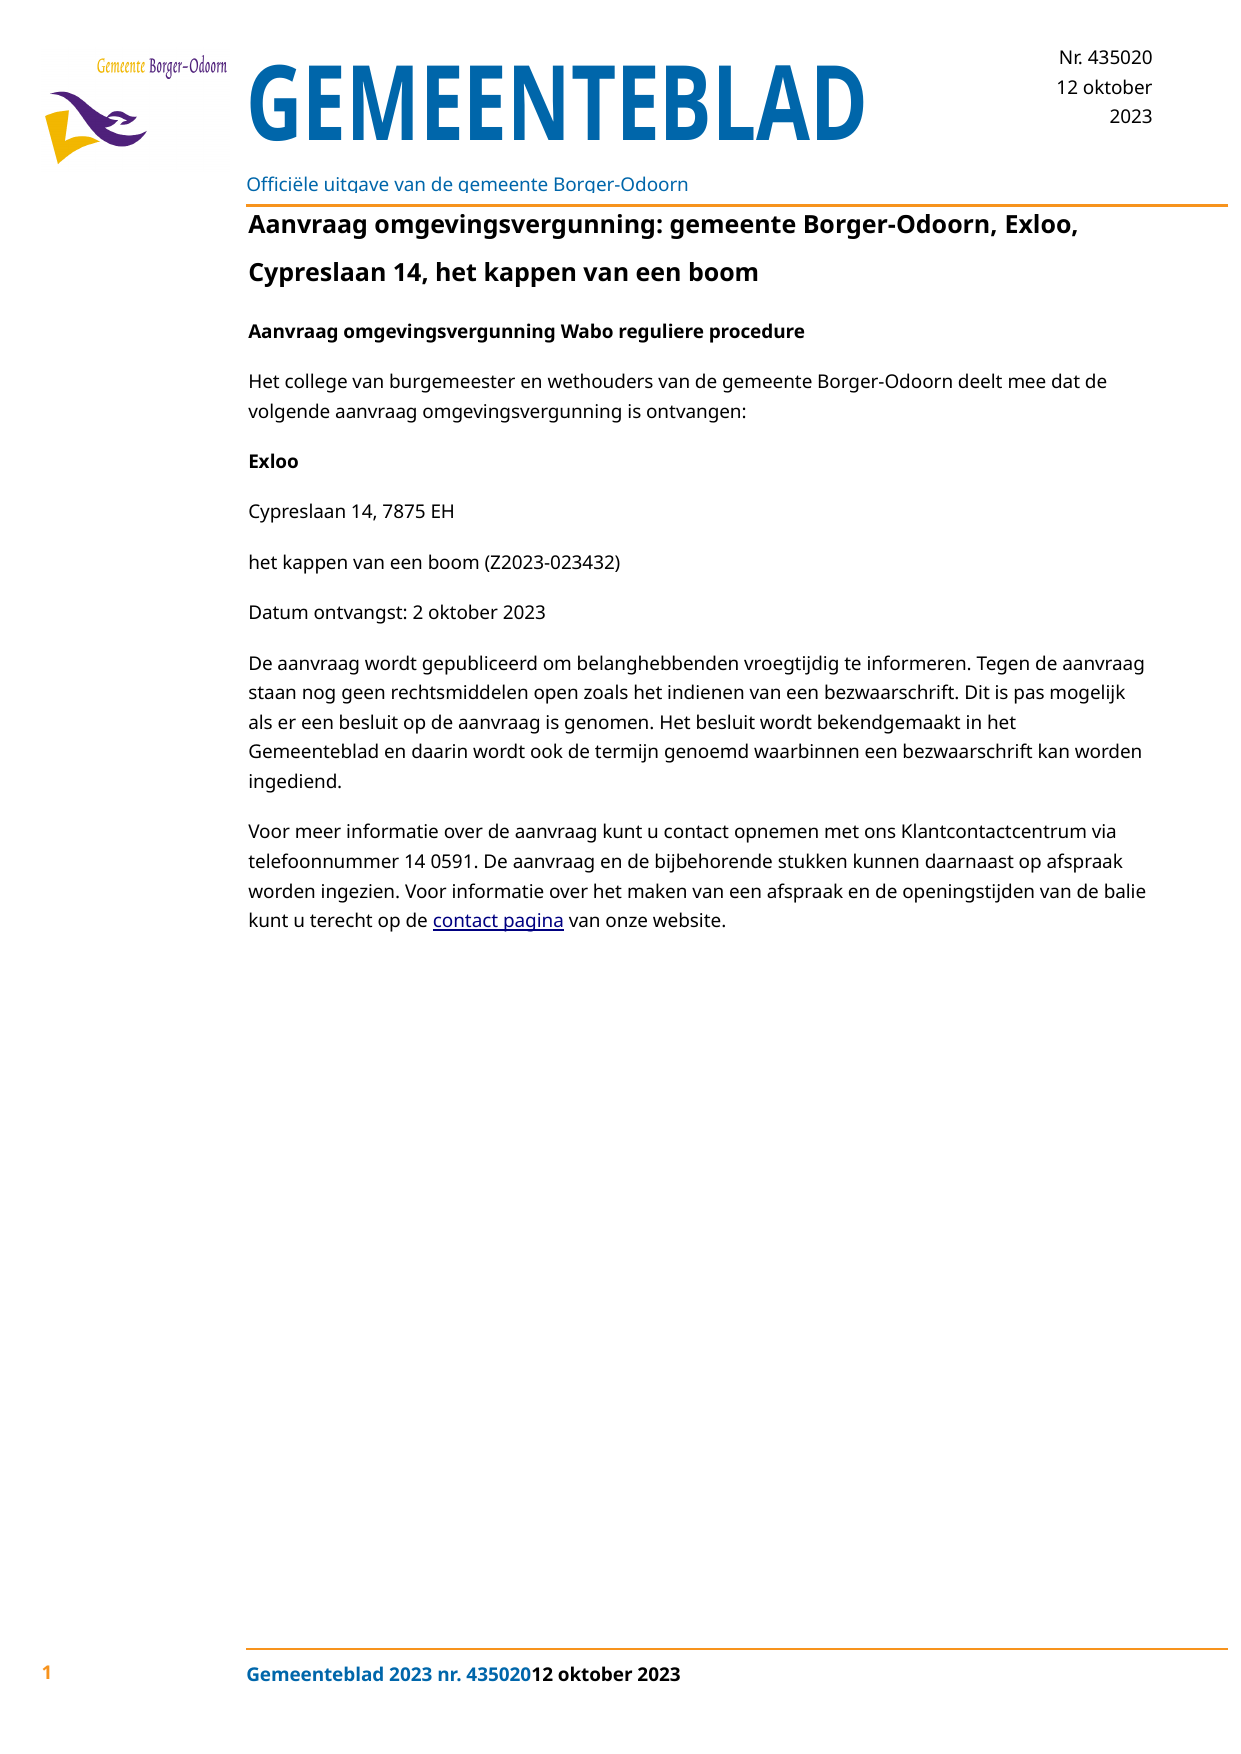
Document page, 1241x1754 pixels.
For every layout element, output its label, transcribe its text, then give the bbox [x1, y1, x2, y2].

text het kappen van een boom (Z2023-023432) [248, 549, 1152, 575]
text Aanvraag omgevingsvergunning Wabo reguliere procedure [248, 318, 1152, 344]
text Het college van burgemeester en wethouders van de gemeente Borger-Odoorn deelt mee dat de volgende aanvraag omgevingsvergunning is ontvangen: [248, 368, 1152, 424]
text Voor meer informatie over de aanvraag kunt u contact opnemen met ons Klantcontactcentrum via telefoonnummer 14 0591. De aanvraag en de bijbehorende stukken kunnen daarnaast op afspraak worden ingezien. Voor informatie over het maken van een afspraak en de openingstijden van de balie kunt u terecht op de contact pagina van onze website. [248, 819, 1152, 933]
text Aanvraag omgevingsvergunning: gemeente Borger-Odoorn, Exloo, Cypreslaan 14, het kappen van een boom [248, 207, 1152, 288]
text Datum ontvangst: 2 oktober 2023 [248, 599, 1152, 625]
text Exloo [248, 448, 1152, 474]
text Cypreslaan 14, 7875 EH [248, 499, 1152, 524]
picture [41, 47, 231, 172]
text De aanvraag wordt gepubliceerd om belanghebbenden vroegtijdig te informeren. Tegen de aanvraag staan nog geen rechtsmiddelen open zoals het indienen van een bezwaarschrift. Dit is pas mogelijk als er een besluit op de aanvraag is genomen. Het besluit wordt bekendgemaakt in het Gemeenteblad en daarin wordt ook de termijn genoemd waarbinnen een bezwaarschrift kan worden ingediend. [248, 650, 1152, 794]
